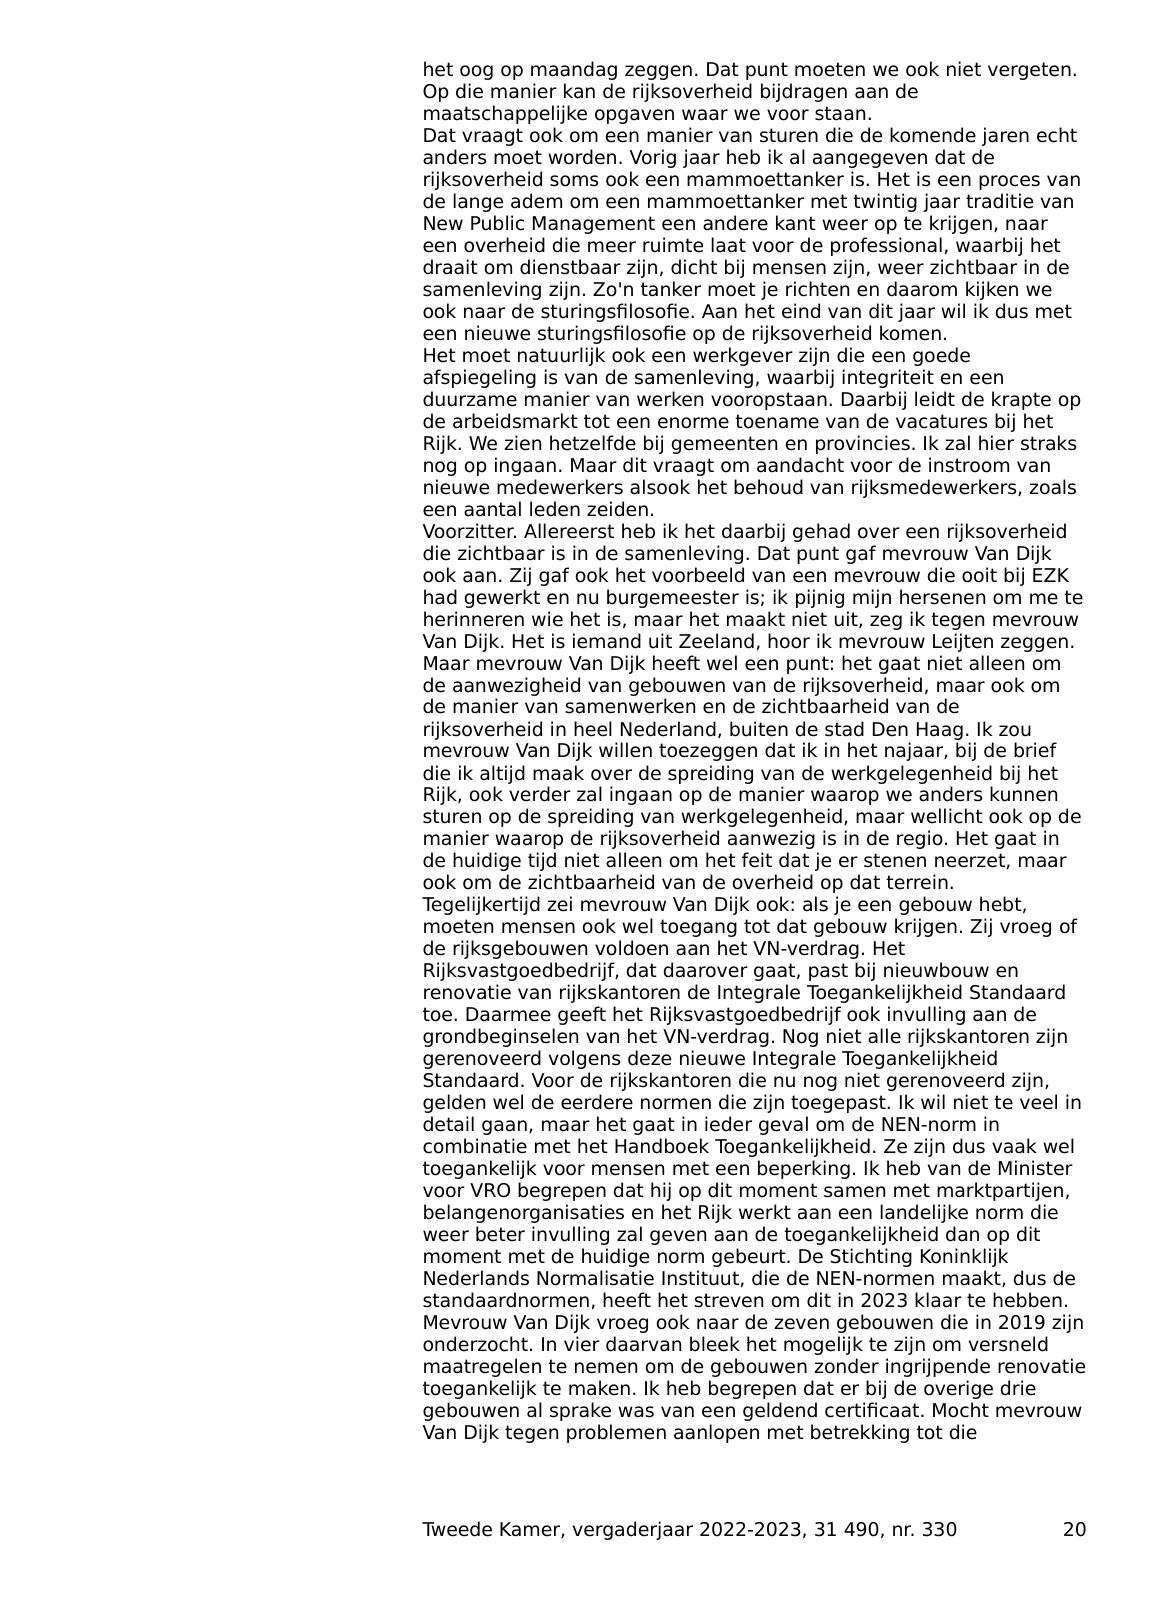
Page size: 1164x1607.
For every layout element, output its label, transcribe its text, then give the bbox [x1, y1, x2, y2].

text Dat vraagt ook om een manier van sturen die de komende jaren echt anders moet worden. Vorig jaar heb ik al aangegeven dat de rijksoverheid soms ook een mammoettanker is. Het is een proces van de lange adem om een mammoettanker met twintig jaar traditie van New Public Management een andere kant weer op te krijgen, naar een overheid die meer ruimte laat voor de professional, waarbij het draait om dienstbaar zijn, dicht bij mensen zijn, weer zichtbaar in de samenleving zijn. Zo'n tanker moet je richten en daarom kijken we ook naar de sturingsfilosofie. Aan het eind van dit jaar wil ik dus met een nieuwe sturingsfilosofie op de rijksoverheid komen. [422, 125, 1087, 345]
text Voorzitter. Allereerst heb ik het daarbij gehad over een rijksoverheid die zichtbaar is in de samenleving. Dat punt gaf mevrouw Van Dijk ook aan. Zij gaf ook het voorbeeld van een mevrouw die ooit bij EZK had gewerkt en nu burgemeester is; ik pijnig mijn hersenen om me te herinneren wie het is, maar het maakt niet uit, zeg ik tegen mevrouw Van Dijk. Het is iemand uit Zeeland, hoor ik mevrouw Leijten zeggen. [422, 521, 1087, 652]
text het oog op maandag zeggen. Dat punt moeten we ook niet vergeten. Op die manier kan de rijksoverheid bijdragen aan de maatschappelijke opgaven waar we voor staan. [422, 59, 1087, 125]
text Het moet natuurlijk ook een werkgever zijn die een goede afspiegeling is van de samenleving, waarbij integriteit en een duurzame manier van werken vooropstaan. Daarbij leidt de krapte op de arbeidsmarkt tot een enorme toename van de vacatures bij het Rijk. We zien hetzelfde bij gemeenten en provincies. Ik zal hier straks nog op ingaan. Maar dit vraagt om aandacht voor de instroom van nieuwe medewerkers alsook het behoud van rijksmedewerkers, zoals een aantal leden zeiden. [422, 345, 1087, 521]
text Tegelijkertijd zei mevrouw Van Dijk ook: als je een gebouw hebt, moeten mensen ook wel toegang tot dat gebouw krijgen. Zij vroeg of de rijksgebouwen voldoen aan het VN-verdrag. Het Rijksvastgoedbedrijf, dat daarover gaat, past bij nieuwbouw en renovatie van rijkskantoren de Integrale Toegankelijkheid Standaard toe. Daarmee geeft het Rijksvastgoedbedrijf ook invulling aan de grondbeginselen van het VN-verdrag. Nog niet alle rijkskantoren zijn gerenoveerd volgens deze nieuwe Integrale Toegankelijkheid Standaard. Voor de rijkskantoren die nu nog niet gerenoveerd zijn, gelden wel de eerdere normen die zijn toegepast. Ik wil niet te veel in detail gaan, maar het gaat in ieder geval om de NEN-norm in combinatie met het Handboek Toegankelijkheid. Ze zijn dus vaak wel toegankelijk voor mensen met een beperking. Ik heb van de Minister voor VRO begrepen dat hij op dit moment samen met marktpartijen, belangenorganisaties en het Rijk werkt aan een landelijke norm die weer beter invulling zal geven aan de toegankelijkheid dan op dit moment met de huidige norm gebeurt. De Stichting Koninklijk Nederlands Normalisatie Instituut, die de NEN-normen maakt, dus de standaardnormen, heeft het streven om dit in 2023 klaar te hebben. [422, 894, 1087, 1312]
text Maar mevrouw Van Dijk heeft wel een punt: het gaat niet alleen om de aanwezigheid van gebouwen van de rijksoverheid, maar ook om de manier van samenwerken en de zichtbaarheid van de rijksoverheid in heel Nederland, buiten de stad Den Haag. Ik zou mevrouw Van Dijk willen toezeggen dat ik in het najaar, bij de brief die ik altijd maak over de spreiding van de werkgelegenheid bij het Rijk, ook verder zal ingaan op de manier waarop we anders kunnen sturen op de spreiding van werkgelegenheid, maar wellicht ook op de manier waarop de rijksoverheid aanwezig is in de regio. Het gaat in de huidige tijd niet alleen om het feit dat je er stenen neerzet, maar ook om de zichtbaarheid van de overheid op dat terrein. [422, 652, 1087, 894]
text Mevrouw Van Dijk vroeg ook naar de zeven gebouwen die in 2019 zijn onderzocht. In vier daarvan bleek het mogelijk te zijn om versneld maatregelen te nemen om de gebouwen zonder ingrijpende renovatie toegankelijk te maken. Ik heb begrepen dat er bij de overige drie gebouwen al sprake was van een geldend certificaat. Mocht mevrouw Van Dijk tegen problemen aanlopen met betrekking tot die [422, 1312, 1087, 1444]
